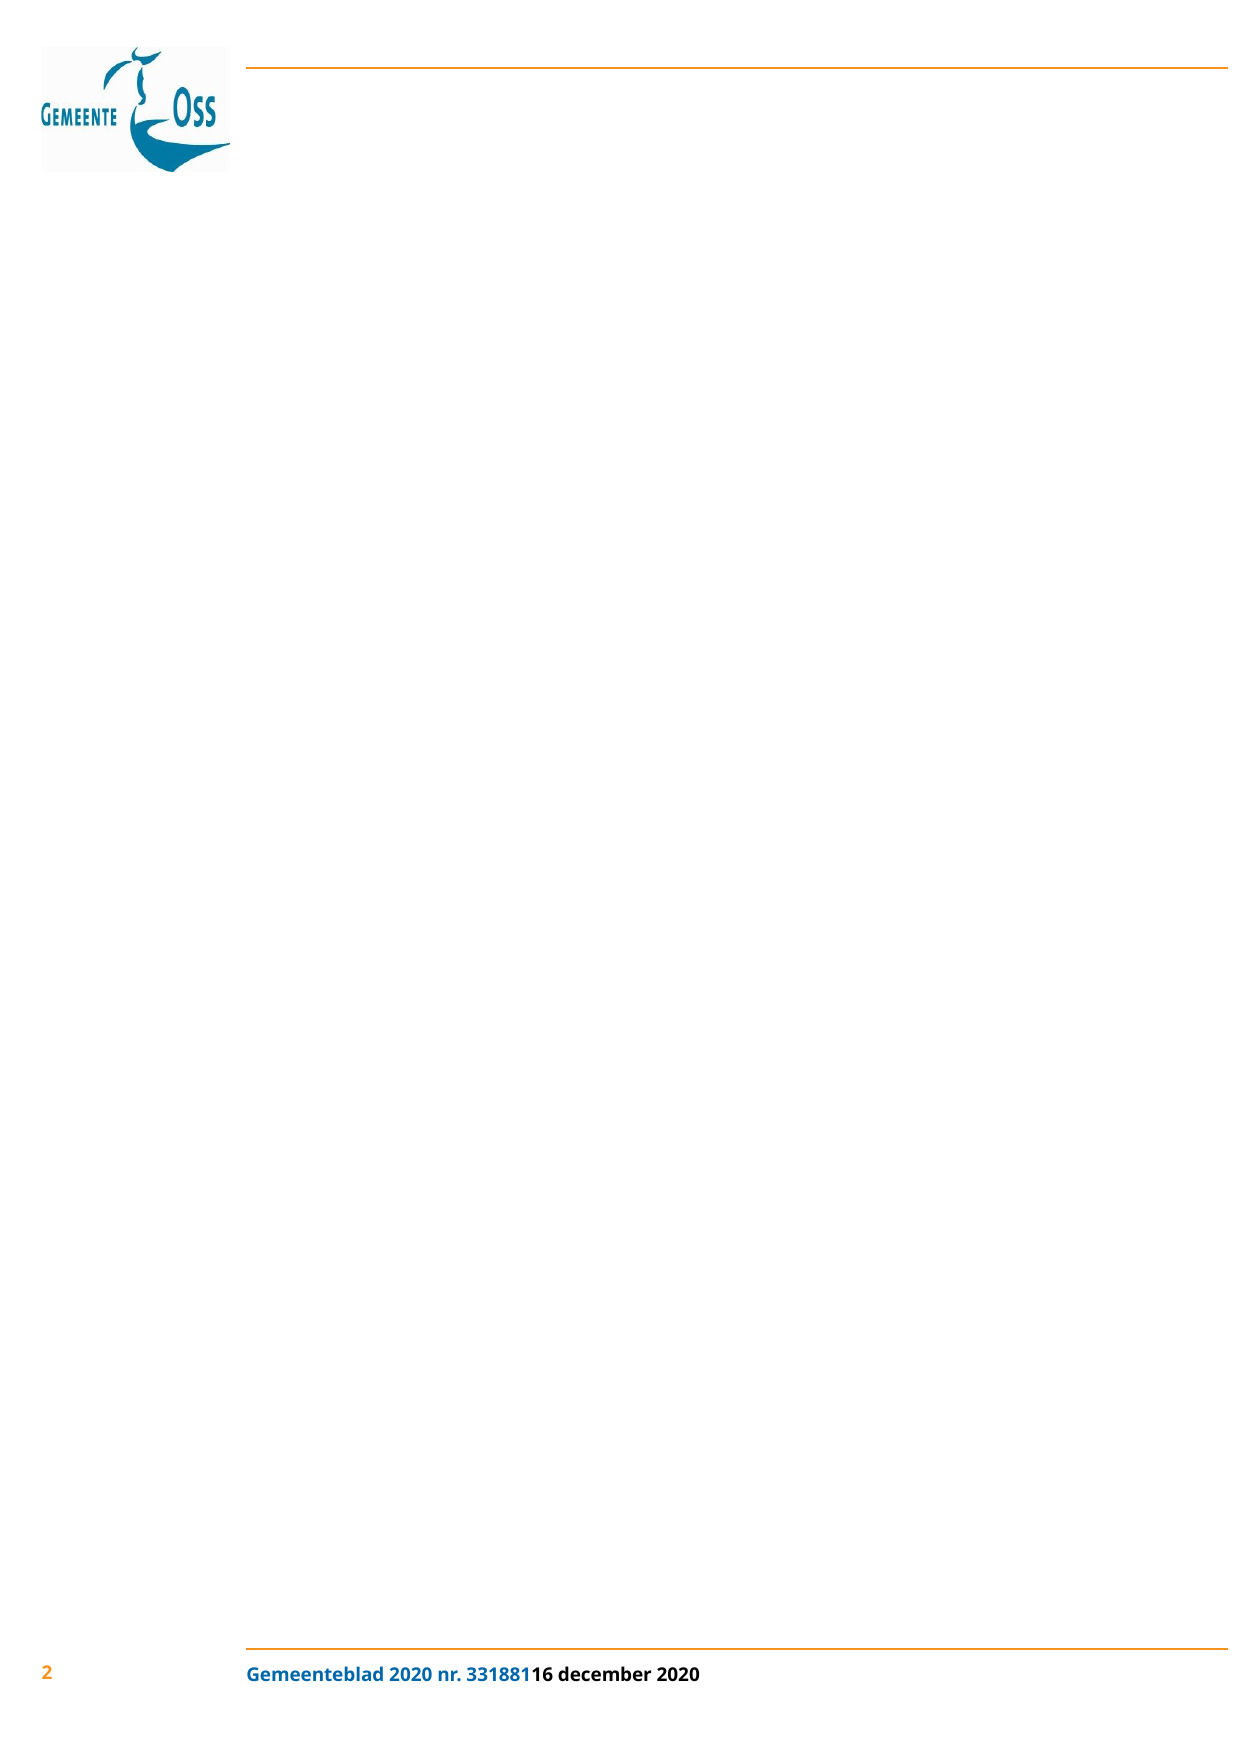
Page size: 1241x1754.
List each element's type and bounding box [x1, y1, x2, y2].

picture [41, 47, 231, 172]
